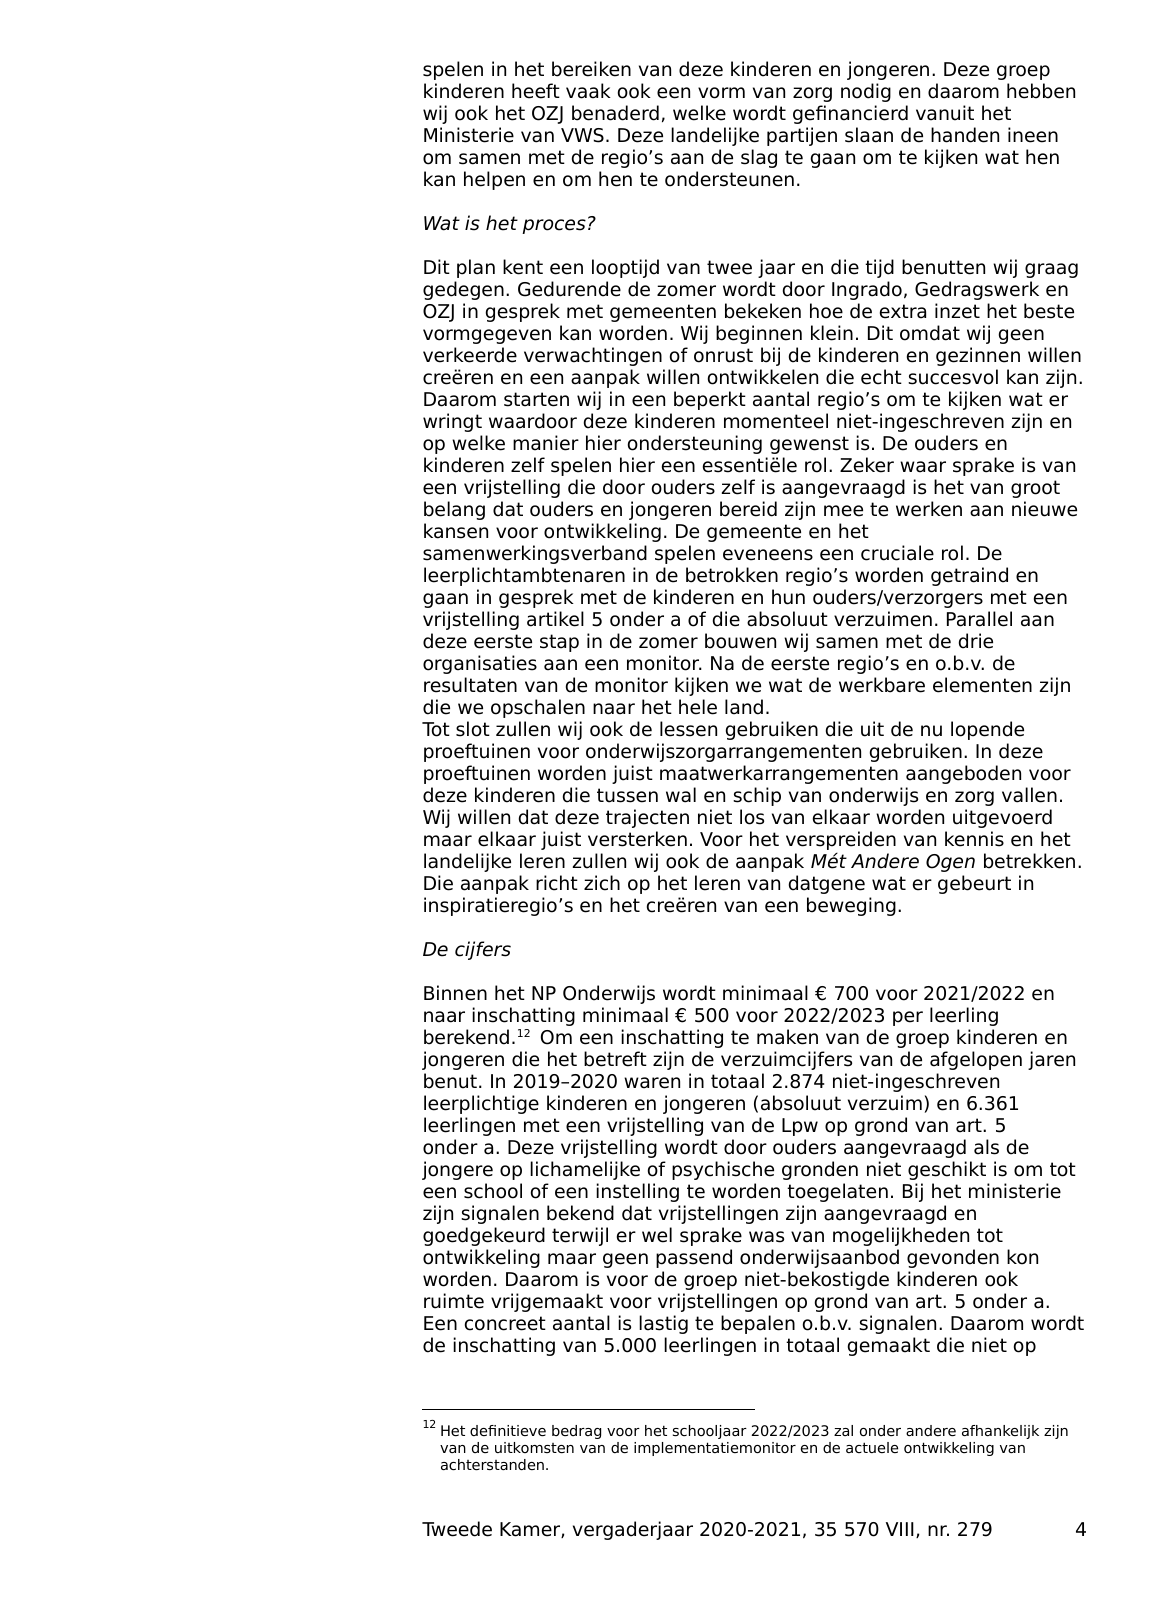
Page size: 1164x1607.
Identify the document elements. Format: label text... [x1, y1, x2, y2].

text spelen in het bereiken van deze kinderen en jongeren. Deze groep kinderen heeft vaak ook een vorm van zorg nodig en daarom hebben wij ook het OZJ benaderd, welke wordt gefinancierd vanuit het Ministerie van VWS. Deze landelijke partijen slaan de handen ineen om samen met de regio’s aan de slag te gaan om te kijken wat hen kan helpen en om hen te ondersteunen. [422, 59, 1087, 191]
text Binnen het NP Onderwijs wordt minimaal € 700 voor 2021/2022 en naar inschatting minimaal € 500 voor 2022/2023 per leerling berekend. Om een inschatting te maken van de groep kinderen en jongeren die het betreft zijn de verzuimcijfers van de afgelopen jaren benut. In 2019–2020 waren in totaal 2.874 niet-ingeschreven leerplichtige kinderen en jongeren (absoluut verzuim) en 6.361 leerlingen met een vrijstelling van de Lpw op grond van art. 5 onder a. Deze vrijstelling wordt door ouders aangevraagd als de jongere op lichamelijke of psychische gronden niet geschikt is om tot een school of een instelling te worden toegelaten. Bij het ministerie zijn signalen bekend dat vrijstellingen zijn aangevraagd en goedgekeurd terwijl er wel sprake was van mogelijkheden tot ontwikkeling maar geen passend onderwijsaanbod gevonden kon worden. Daarom is voor de groep niet-bekostigde kinderen ook ruimte vrijgemaakt voor vrijstellingen op grond van art. 5 onder a. Een concreet aantal is lastig te bepalen o.b.v. signalen. Daarom wordt de inschatting van 5.000 leerlingen in totaal gemaakt die niet op [422, 983, 1087, 1357]
subtitle Wat is het proces? [422, 213, 1087, 235]
subtitle De cijfers [422, 939, 1087, 961]
text Dit plan kent een looptijd van twee jaar en die tijd benutten wij graag gedegen. Gedurende de zomer wordt door Ingrado, Gedragswerk en OZJ in gesprek met gemeenten bekeken hoe de extra inzet het beste vormgegeven kan worden. Wij beginnen klein. Dit omdat wij geen verkeerde verwachtingen of onrust bij de kinderen en gezinnen willen creëren en een aanpak willen ontwikkelen die echt succesvol kan zijn. Daarom starten wij in een beperkt aantal regio’s om te kijken wat er wringt waardoor deze kinderen momenteel niet-ingeschreven zijn en op welke manier hier ondersteuning gewenst is. De ouders en kinderen zelf spelen hier een essentiële rol. Zeker waar sprake is van een vrijstelling die door ouders zelf is aangevraagd is het van groot belang dat ouders en jongeren bereid zijn mee te werken aan nieuwe kansen voor ontwikkeling. De gemeente en het samenwerkingsverband spelen eveneens een cruciale rol. De leerplichtambtenaren in de betrokken regio’s worden getraind en gaan in gesprek met de kinderen en hun ouders/verzorgers met een vrijstelling artikel 5 onder a of die absoluut verzuimen. Parallel aan deze eerste stap in de zomer bouwen wij samen met de drie organisaties aan een monitor. Na de eerste regio’s en o.b.v. de resultaten van de monitor kijken we wat de werkbare elementen zijn die we opschalen naar het hele land. [422, 257, 1087, 719]
text Tot slot zullen wij ook de lessen gebruiken die uit de nu lopende proeftuinen voor onderwijszorgarrangementen gebruiken. In deze proeftuinen worden juist maatwerkarrangementen aangeboden voor deze kinderen die tussen wal en schip van onderwijs en zorg vallen. Wij willen dat deze trajecten niet los van elkaar worden uitgevoerd maar elkaar juist versterken. Voor het verspreiden van kennis en het landelijke leren zullen wij ook de aanpak Mét Andere Ogen betrekken. Die aanpak richt zich op het leren van datgene wat er gebeurt in inspiratieregio’s en het creëren van een beweging. [422, 719, 1087, 917]
text Het definitieve bedrag voor het schooljaar 2022/2023 zal onder andere afhankelijk zijn van de uitkomsten van de implementatiemonitor en de actuele ontwikkeling van achterstanden. [422, 1418, 1087, 1474]
